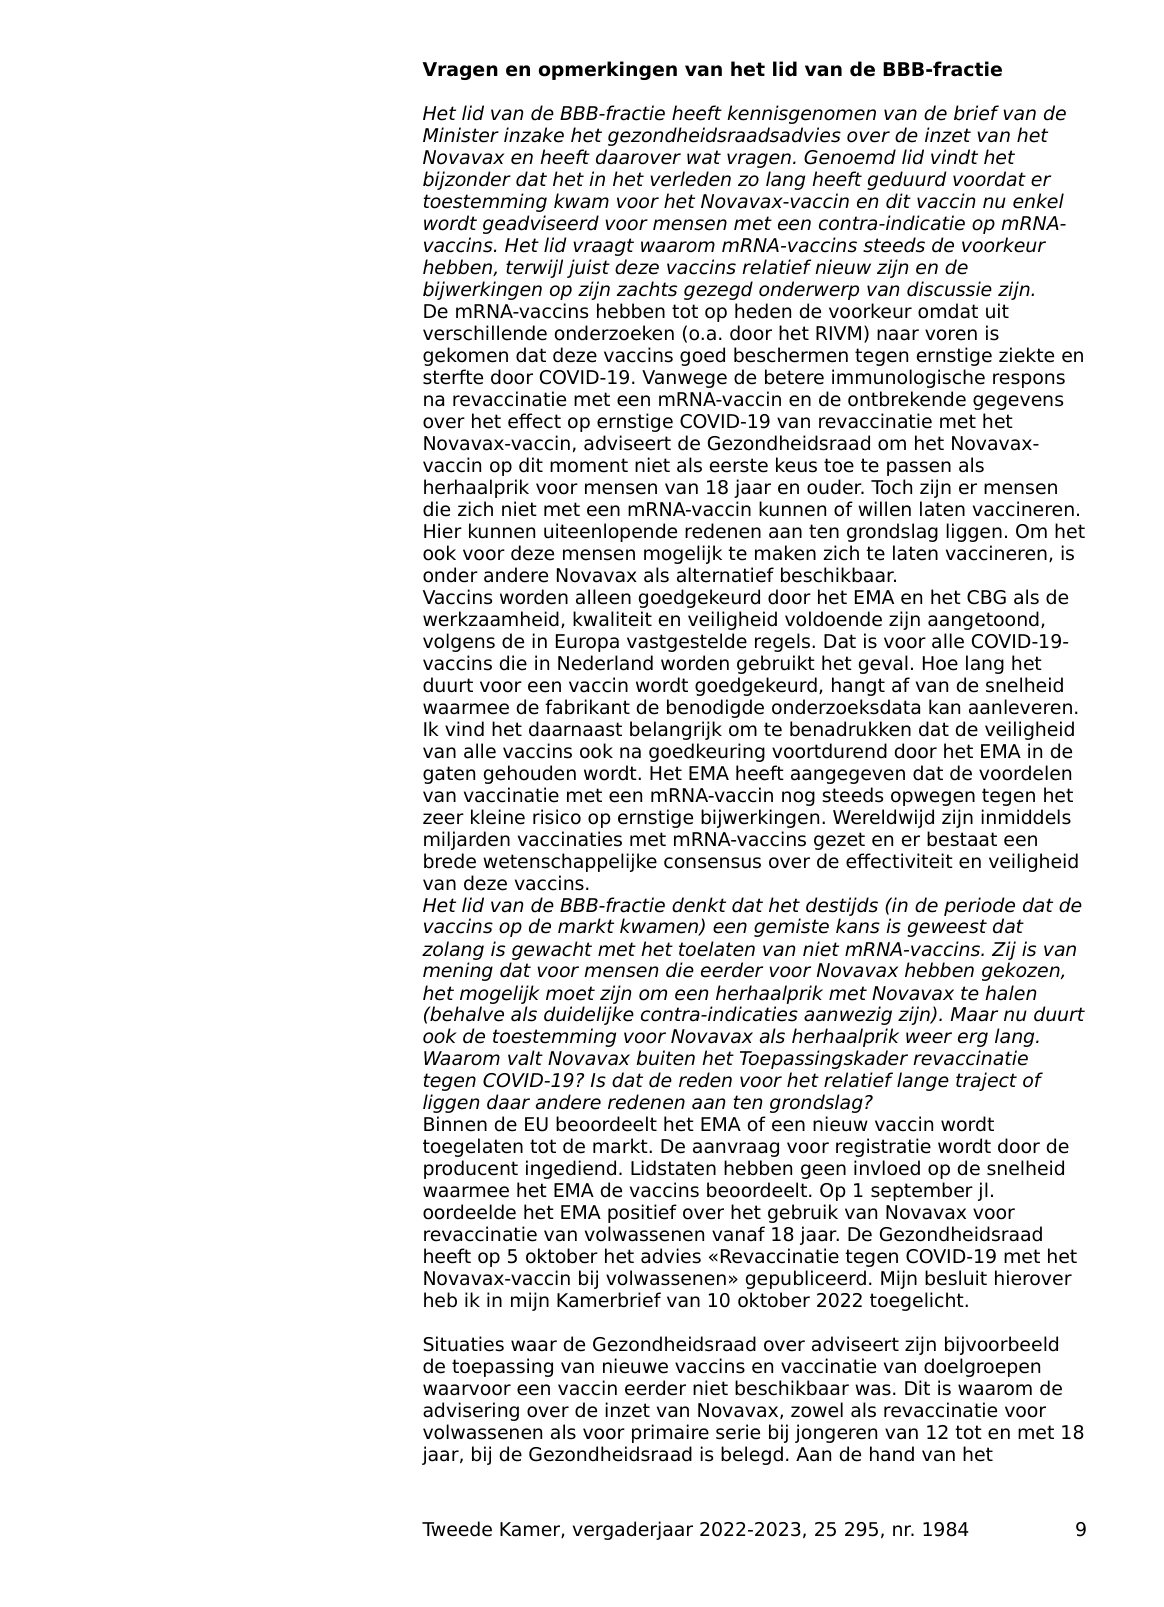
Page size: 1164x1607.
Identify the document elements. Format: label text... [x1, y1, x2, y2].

text De mRNA-vaccins hebben tot op heden de voorkeur omdat uit verschillende onderzoeken (o.a. door het RIVM) naar voren is gekomen dat deze vaccins goed beschermen tegen ernstige ziekte en sterfte door COVID-19. Vanwege de betere immunologische respons na revaccinatie met een mRNA-vaccin en de ontbrekende gegevens over het effect op ernstige COVID-19 van revaccinatie met het Novavax-vaccin, adviseert de Gezondheidsraad om het Novavax-vaccin op dit moment niet als eerste keus toe te passen als herhaalprik voor mensen van 18 jaar en ouder. Toch zijn er mensen die zich niet met een mRNA-vaccin kunnen of willen laten vaccineren. Hier kunnen uiteenlopende redenen aan ten grondslag liggen. Om het ook voor deze mensen mogelijk te maken zich te laten vaccineren, is onder andere Novavax als alternatief beschikbaar. [422, 301, 1087, 587]
text Binnen de EU beoordeelt het EMA of een nieuw vaccin wordt toegelaten tot de markt. De aanvraag voor registratie wordt door de producent ingediend. Lidstaten hebben geen invloed op de snelheid waarmee het EMA de vaccins beoordeelt. Op 1 september jl. oordeelde het EMA positief over het gebruik van Novavax voor revaccinatie van volwassenen vanaf 18 jaar. De Gezondheidsraad heeft op 5 oktober het advies «Revaccinatie tegen COVID-19 met het Novavax-vaccin bij volwassenen» gepubliceerd. Mijn besluit hierover heb ik in mijn Kamerbrief van 10 oktober 2022 toegelicht. [422, 1114, 1087, 1312]
text Het lid van de BBB-fractie denkt dat het destijds (in de periode dat de vaccins op de markt kwamen) een gemiste kans is geweest dat zolang is gewacht met het toelaten van niet mRNA-vaccins. Zij is van mening dat voor mensen die eerder voor Novavax hebben gekozen, het mogelijk moet zijn om een herhaalprik met Novavax te halen (behalve als duidelijke contra-indicaties aanwezig zijn). Maar nu duurt ook de toestemming voor Novavax als herhaalprik weer erg lang. Waarom valt Novavax buiten het Toepassingskader revaccinatie tegen COVID-19? Is dat de reden voor het relatief lange traject of liggen daar andere redenen aan ten grondslag? [422, 894, 1087, 1114]
text Vaccins worden alleen goedgekeurd door het EMA en het CBG als de werkzaamheid, kwaliteit en veiligheid voldoende zijn aangetoond, volgens de in Europa vastgestelde regels. Dat is voor alle COVID-19-vaccins die in Nederland worden gebruikt het geval. Hoe lang het duurt voor een vaccin wordt goedgekeurd, hangt af van de snelheid waarmee de fabrikant de benodigde onderzoeksdata kan aanleveren. Ik vind het daarnaast belangrijk om te benadrukken dat de veiligheid van alle vaccins ook na goedkeuring voortdurend door het EMA in de gaten gehouden wordt. Het EMA heeft aangegeven dat de voordelen van vaccinatie met een mRNA-vaccin nog steeds opwegen tegen het zeer kleine risico op ernstige bijwerkingen. Wereldwijd zijn inmiddels miljarden vaccinaties met mRNA-vaccins gezet en er bestaat een brede wetenschappelijke consensus over de effectiviteit en veiligheid van deze vaccins. [422, 587, 1087, 894]
subtitle Vragen en opmerkingen van het lid van de BBB-fractie [422, 59, 1087, 81]
text Situaties waar de Gezondheidsraad over adviseert zijn bijvoorbeeld de toepassing van nieuwe vaccins en vaccinatie van doelgroepen waarvoor een vaccin eerder niet beschikbaar was. Dit is waarom de advisering over de inzet van Novavax, zowel als revaccinatie voor volwassenen als voor primaire serie bij jongeren van 12 tot en met 18 jaar, bij de Gezondheidsraad is belegd. Aan de hand van het [422, 1334, 1087, 1466]
text Het lid van de BBB-fractie heeft kennisgenomen van de brief van de Minister inzake het gezondheidsraadsadvies over de inzet van het Novavax en heeft daarover wat vragen. Genoemd lid vindt het bijzonder dat het in het verleden zo lang heeft geduurd voordat er toestemming kwam voor het Novavax-vaccin en dit vaccin nu enkel wordt geadviseerd voor mensen met een contra-indicatie op mRNA-vaccins. Het lid vraagt waarom mRNA-vaccins steeds de voorkeur hebben, terwijl juist deze vaccins relatief nieuw zijn en de bijwerkingen op zijn zachts gezegd onderwerp van discussie zijn. [422, 103, 1087, 301]
